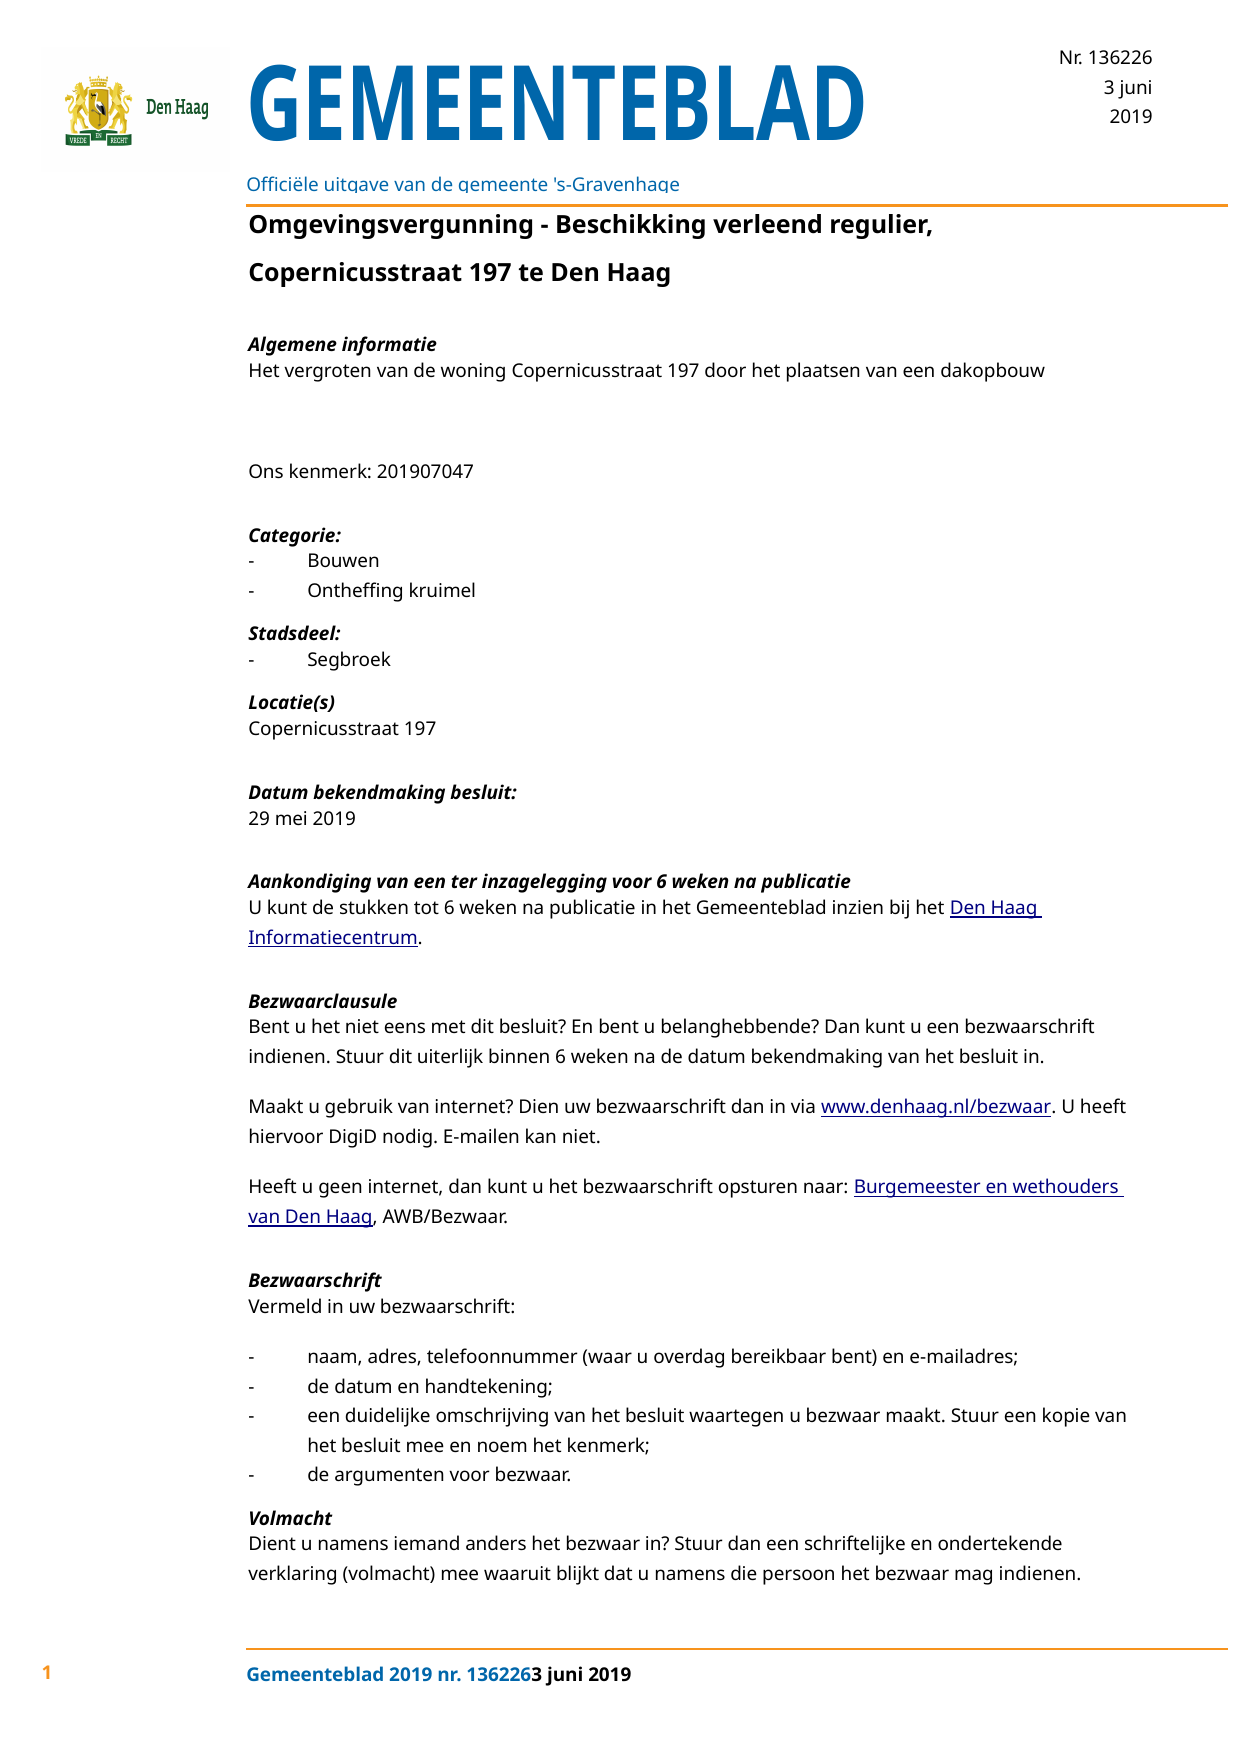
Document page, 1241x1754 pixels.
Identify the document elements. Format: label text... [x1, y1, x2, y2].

text Dient u namens iemand anders het bezwaar in? Stuur dan een schriftelijke en ondertekende verklaring (volmacht) mee waaruit blijkt dat u namens die persoon het bezwaar mag indienen. [248, 1531, 1152, 1586]
text Copernicusstraat 197 [248, 715, 1152, 741]
text Categorie: [248, 522, 1152, 548]
text Vermeld in uw bezwaarschrift: [248, 1293, 1152, 1319]
list de datum en handtekening; [248, 1373, 1152, 1399]
list Ontheffing kruimel [248, 577, 1152, 603]
text Maakt u gebruik van internet? Dien uw bezwaarschrift dan in via www.denhaag.nl/bezwaar. U heeft hiervoor DigiD nodig. E-mailen kan niet. [248, 1094, 1152, 1149]
text Stadsdeel: [248, 620, 1152, 646]
text Algemene informatie [248, 331, 1152, 357]
text Datum bekendmaking besluit: [248, 779, 1152, 805]
list Segbroek [248, 646, 1152, 672]
text Aankondiging van een ter inzagelegging voor 6 weken na publicatie [248, 869, 1152, 894]
list een duidelijke omschrijving van het besluit waartegen u bezwaar maakt. Stuur een kopie van het besluit mee en noem het kenmerk; [248, 1402, 1152, 1458]
text Omgevingsvergunning - Beschikking verleend regulier, Copernicusstraat 197 te Den Haag [248, 207, 1152, 288]
text Ons kenmerk: 201907047 [248, 458, 1152, 484]
text Bezwaarclausule [248, 988, 1152, 1014]
text Heeft u geen internet, dan kunt u het bezwaarschrift opsturen naar: Burgemeester en wethouders van Den Haag, AWB/Bezwaar. [248, 1174, 1152, 1229]
text Het vergroten van de woning Copernicusstraat 197 door het plaatsen van een dakopbouw [248, 357, 1152, 383]
text Locatie(s) [248, 689, 1152, 715]
text Bent u het niet eens met dit besluit? En bent u belanghebbende? Dan kunt u een bezwaarschrift indienen. Stuur dit uiterlijk binnen 6 weken na de datum bekendmaking van het besluit in. [248, 1014, 1152, 1069]
text Volmacht [248, 1505, 1152, 1531]
picture [41, 47, 231, 172]
text Bezwaarschrift [248, 1267, 1152, 1293]
list naam, adres, telefoonnummer (waar u overdag bereikbaar bent) en e-mailadres; [248, 1343, 1152, 1369]
list Bouwen [248, 548, 1152, 573]
list de argumenten voor bezwaar. [248, 1462, 1152, 1487]
text 29 mei 2019 [248, 805, 1152, 830]
text U kunt de stukken tot 6 weken na publicatie in het Gemeenteblad inzien bij het Den Haag Informatiecentrum. [248, 894, 1152, 950]
